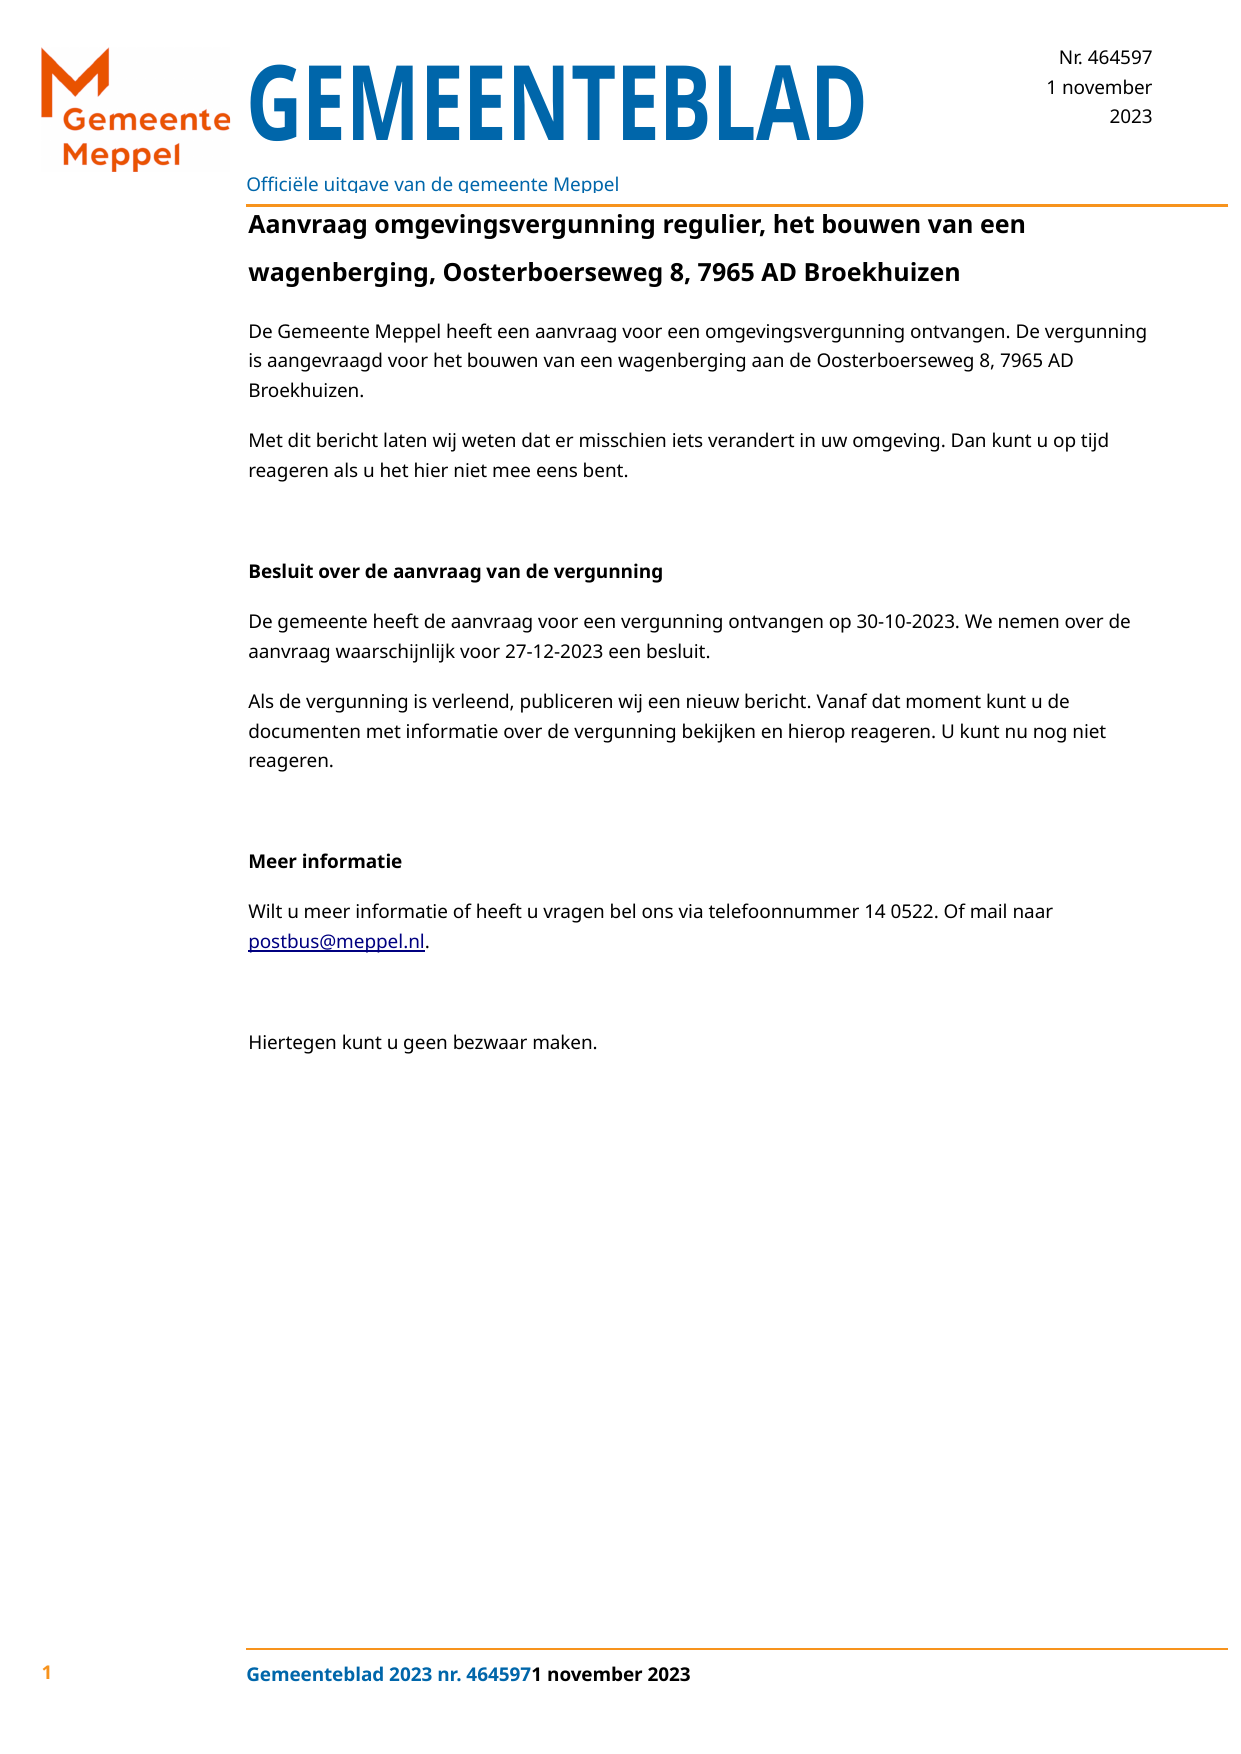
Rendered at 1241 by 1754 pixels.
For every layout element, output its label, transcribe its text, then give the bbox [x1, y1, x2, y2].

text De Gemeente Meppel heeft een aanvraag voor een omgevingsvergunning ontvangen. De vergunning is aangevraagd voor het bouwen van een wagenberging aan de Oosterboerseweg 8, 7965 AD Broekhuizen. [248, 318, 1152, 403]
text Meer informatie [248, 848, 1152, 874]
text Wilt u meer informatie of heeft u vragen bel ons via telefoonnummer 14 0522. Of mail naar postbus@meppel.nl. [248, 899, 1152, 954]
picture [41, 47, 231, 172]
text Aanvraag omgevingsvergunning regulier, het bouwen van een wagenberging, Oosterboerseweg 8, 7965 AD Broekhuizen [248, 207, 1152, 288]
text Met dit bericht laten wij weten dat er misschien iets verandert in uw omgeving. Dan kunt u op tijd reageren als u het hier niet mee eens bent. [248, 427, 1152, 483]
text Hiertegen kunt u geen bezwaar maken. [248, 1029, 1152, 1055]
text De gemeente heeft de aanvraag voor een vergunning ontvangen op 30-10-2023. We nemen over de aanvraag waarschijnlijk voor 27-12-2023 een besluit. [248, 608, 1152, 664]
text Als de vergunning is verleend, publiceren wij een nieuw bericht. Vanaf dat moment kunt u de documenten met informatie over de vergunning bekijken en hierop reageren. U kunt nu nog niet reageren. [248, 688, 1152, 773]
text Besluit over de aanvraag van de vergunning [248, 558, 1152, 584]
